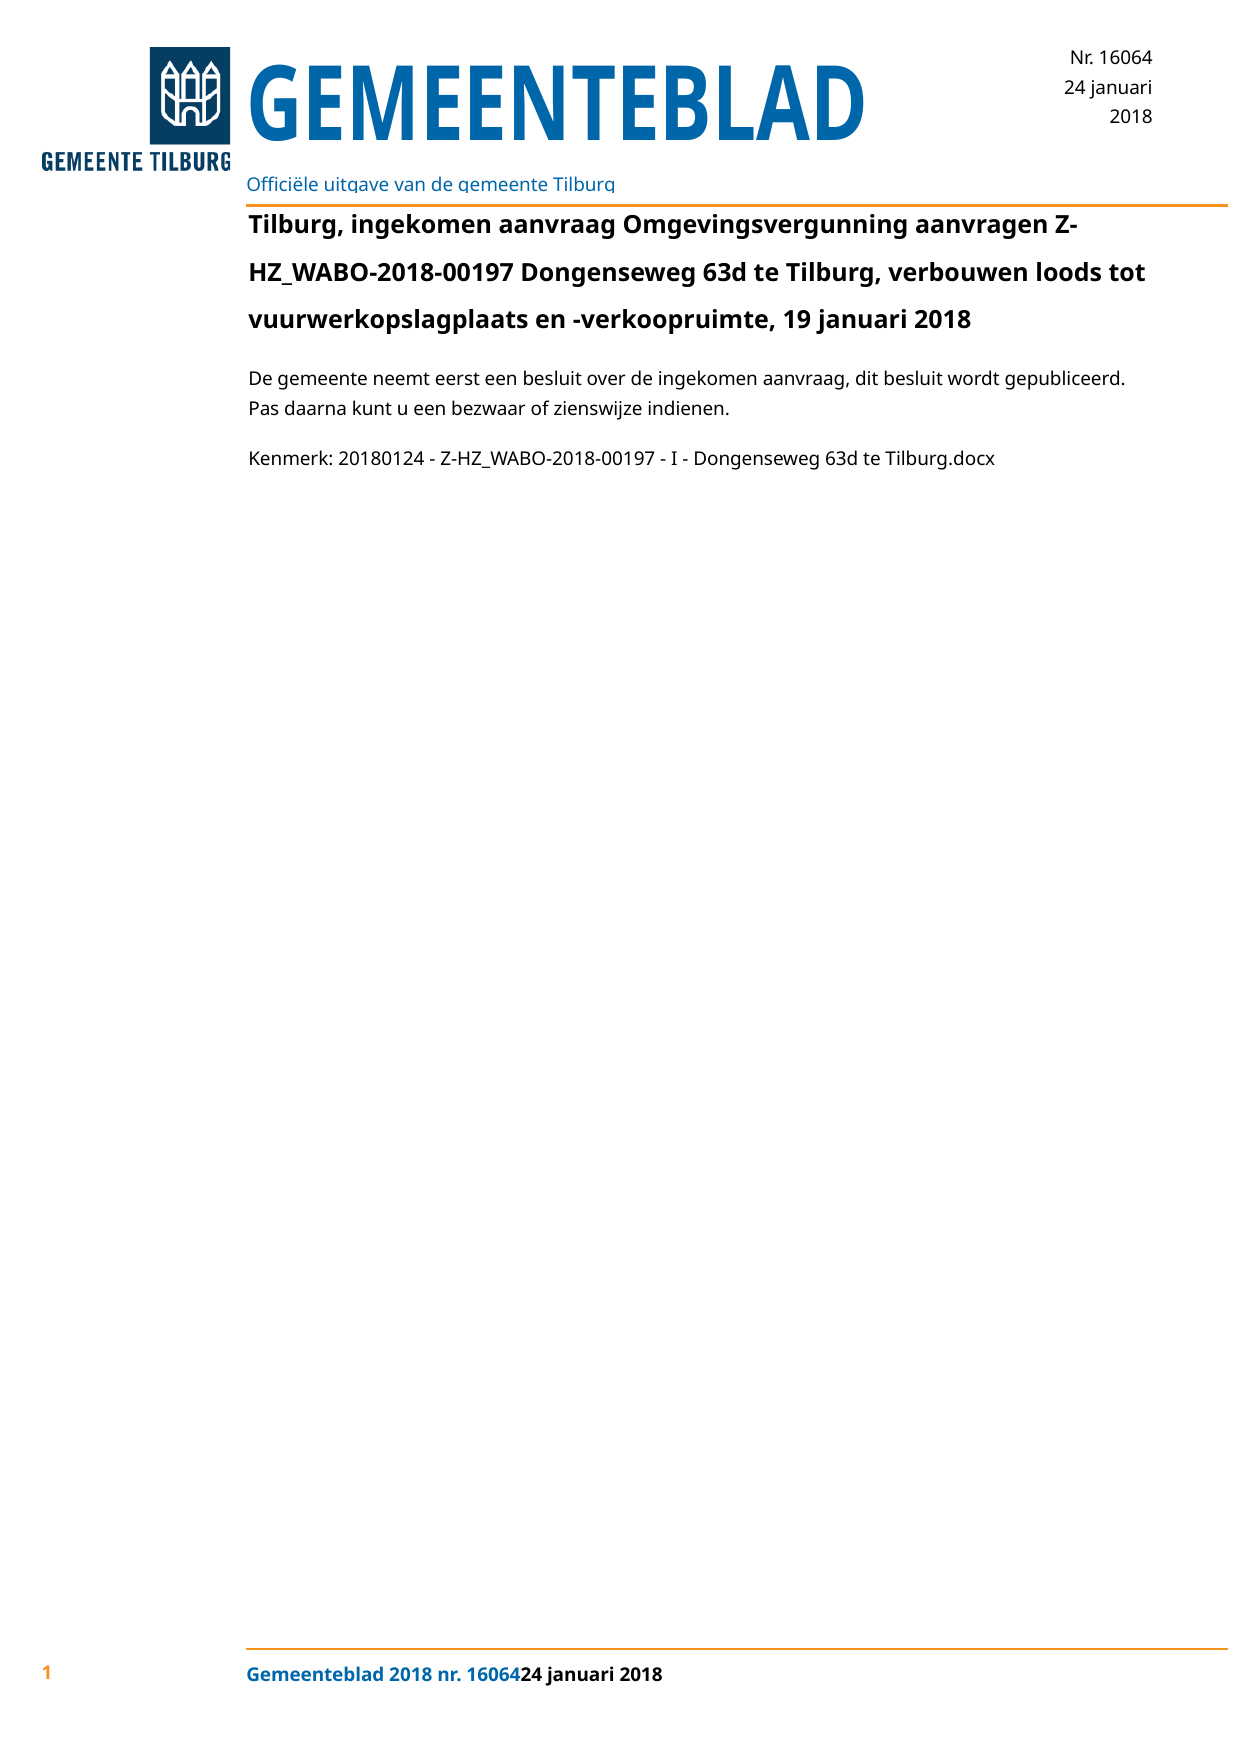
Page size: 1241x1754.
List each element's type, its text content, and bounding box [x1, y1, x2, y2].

text De gemeente neemt eerst een besluit over de ingekomen aanvraag, dit besluit wordt gepubliceerd. Pas daarna kunt u een bezwaar of zienswijze indienen. [248, 366, 1152, 421]
text Tilburg, ingekomen aanvraag Omgevingsvergunning aanvragen Z-HZ_WABO-2018-00197 Dongenseweg 63d te Tilburg, verbouwen loods tot vuurwerkopslagplaats en -verkoopruimte, 19 januari 2018 [248, 207, 1152, 336]
text Kenmerk: 20180124 - Z-HZ_WABO-2018-00197 - I - Dongenseweg 63d te Tilburg.docx [248, 446, 1152, 471]
picture [41, 47, 231, 172]
